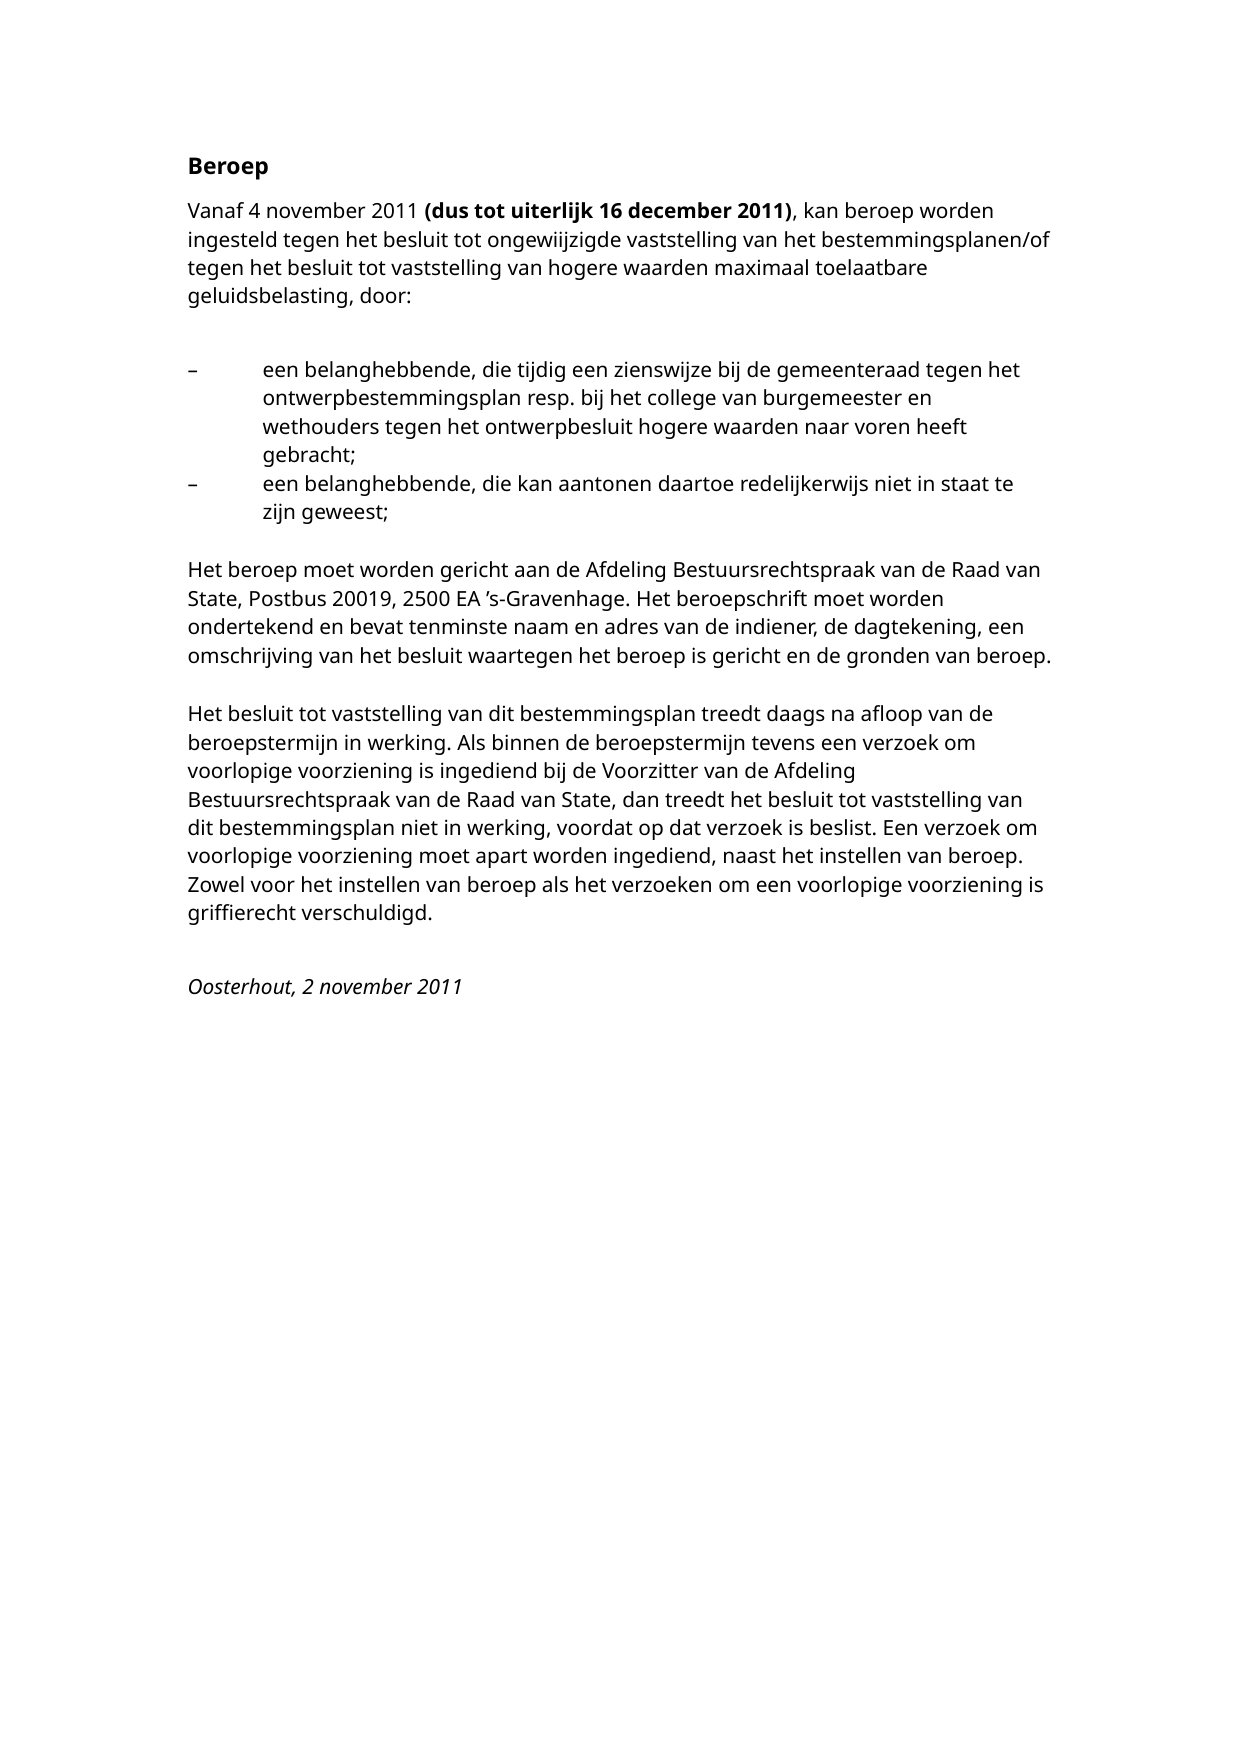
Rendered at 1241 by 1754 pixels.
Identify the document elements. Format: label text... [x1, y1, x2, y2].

list een belanghebbende, die kan aantonen daartoe redelijkerwijs niet in staat te zijn geweest; [187, 469, 1053, 526]
text Het besluit tot vaststelling van dit bestemmingsplan treedt daags na afloop van de beroepstermijn in werking. Als binnen de beroepstermijn tevens een verzoek om voorlopige voorziening is ingediend bij de Voorzitter van de Afdeling Bestuursrechtspraak van de Raad van State, dan treedt het besluit tot vaststelling van dit bestemmingsplan niet in werking, voordat op dat verzoek is beslist. Een verzoek om voorlopige voorziening moet apart worden ingediend, naast het instellen van beroep. Zowel voor het instellen van beroep als het verzoeken om een voorlopige voorziening is griffierecht verschuldigd. [187, 699, 1053, 927]
text Vanaf 4 november 2011 (dus tot uiterlijk 16 december 2011), kan beroep worden ingesteld tegen het besluit tot ongewiijzigde vaststelling van het bestemmingsplanen/of tegen het besluit tot vaststelling van hogere waarden maximaal toelaatbare geluidsbelasting, door: [187, 196, 1053, 310]
text Het beroep moet worden gericht aan de Afdeling Bestuursrechtspraak van de Raad van State, Postbus 20019, 2500 EA ’s-Gravenhage. Het beroepschrift moet worden ondertekend en bevat tenminste naam en adres van de indiener, de dagtekening, een omschrijving van het besluit waartegen het beroep is gericht en de gronden van beroep. [187, 556, 1053, 669]
text Oosterhout, 2 november 2011 [187, 972, 1053, 1000]
list een belanghebbende, die tijdig een zienswijze bij de gemeenteraad tegen het ontwerpbestemmingsplan resp. bij het college van burgemeester en wethouders tegen het ontwerpbesluit hogere waarden naar voren heeft gebracht; [187, 355, 1053, 469]
subtitle Beroep [187, 150, 1053, 181]
